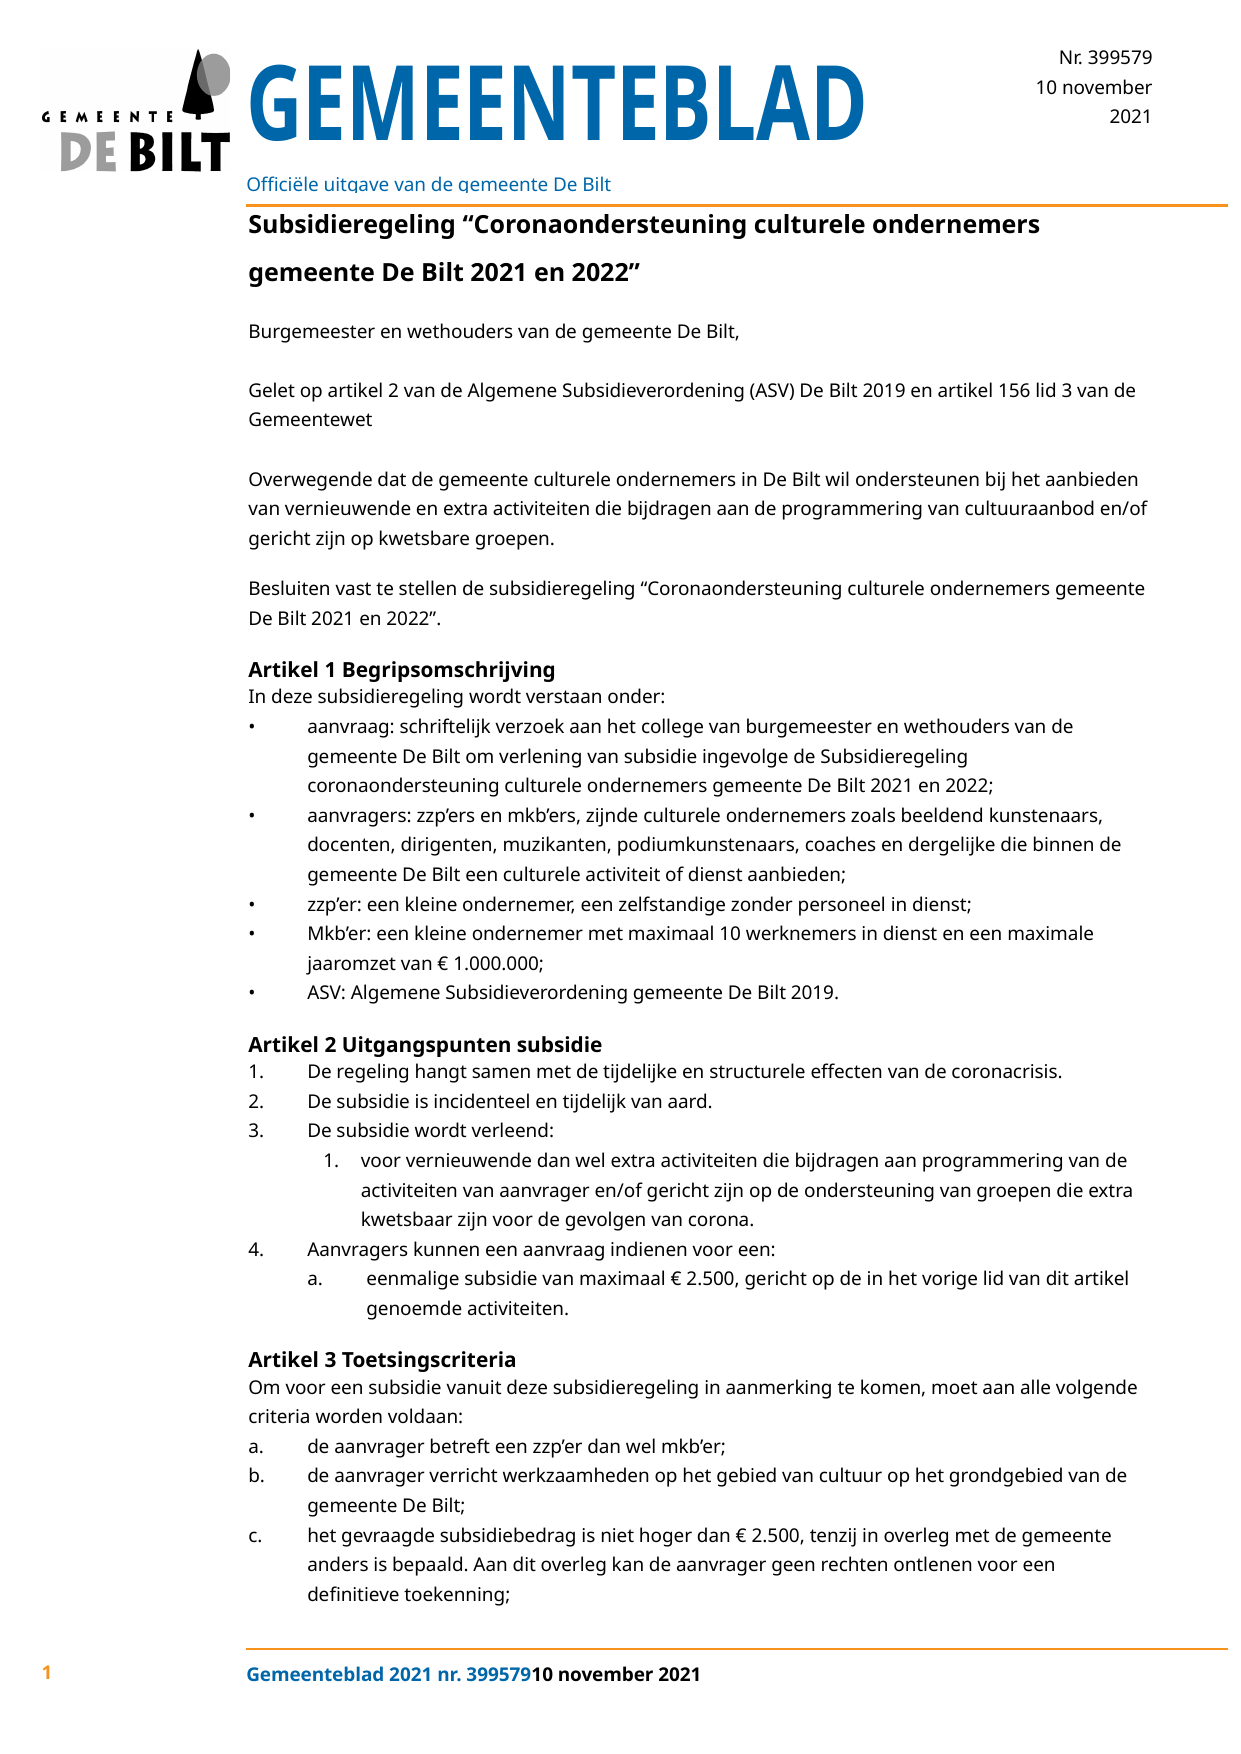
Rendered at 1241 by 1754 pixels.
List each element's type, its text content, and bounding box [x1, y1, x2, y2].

text In deze subsidieregeling wordt verstaan onder: [248, 684, 1152, 709]
text Artikel 1 Begripsomschrijving [248, 655, 1152, 684]
text Besluiten vast te stellen de subsidieregeling “Coronaondersteuning culturele ondernemers gemeente De Bilt 2021 en 2022”. [248, 575, 1152, 631]
list de aanvrager verricht werkzaamheden op het gebied van cultuur op het grondgebied van de gemeente De Bilt; [248, 1463, 1152, 1518]
text Subsidieregeling “Coronaondersteuning culturele ondernemers gemeente De Bilt 2021 en 2022” [248, 207, 1152, 288]
list het gevraagde subsidiebedrag is niet hoger dan € 2.500, tenzij in overleg met de gemeente anders is bepaald. Aan dit overleg kan de aanvrager geen rechten ontlenen voor een definitieve toekenning; [248, 1522, 1152, 1607]
list De regeling hangt samen met de tijdelijke en structurele effecten van de coronacrisis. [248, 1058, 1152, 1084]
list Aanvragers kunnen een aanvraag indienen voor een: [248, 1236, 1152, 1262]
list voor vernieuwende dan wel extra activiteiten die bijdragen aan programmering van de activiteiten van aanvrager en/of gericht zijn op de ondersteuning van groepen die extra kwetsbaar zijn voor de gevolgen van corona. [323, 1147, 1152, 1232]
text Overwegende dat de gemeente culturele ondernemers in De Bilt wil ondersteunen bij het aanbieden van vernieuwende en extra activiteiten die bijdragen aan de programmering van cultuuraanbod en/of gericht zijn op kwetsbare groepen. [248, 466, 1152, 551]
list De subsidie wordt verleend: [248, 1118, 1152, 1143]
list aanvraag: schriftelijk verzoek aan het college van burgemeester en wethouders van de gemeente De Bilt om verlening van subsidie ingevolge de Subsidieregeling coronaondersteuning culturele ondernemers gemeente De Bilt 2021 en 2022; [248, 713, 1152, 798]
text Artikel 2 Uitgangspunten subsidie [248, 1030, 1152, 1058]
text Burgemeester en wethouders van de gemeente De Bilt, [248, 318, 1152, 344]
list de aanvrager betreft een zzp’er dan wel mkb’er; [248, 1433, 1152, 1459]
list eenmalige subsidie van maximaal € 2.500, gericht op de in het vorige lid van dit artikel genoemde activiteiten. [307, 1266, 1152, 1321]
text Gelet op artikel 2 van de Algemene Subsidieverordening (ASV) De Bilt 2019 en artikel 156 lid 3 van de Gemeentewet [248, 377, 1152, 432]
list De subsidie is incidenteel en tijdelijk van aard. [248, 1088, 1152, 1114]
list aanvragers: zzp’ers en mkb’ers, zijnde culturele ondernemers zoals beeldend kunstenaars, docenten, dirigenten, muzikanten, podiumkunstenaars, coaches en dergelijke die binnen de gemeente De Bilt een culturele activiteit of dienst aanbieden; [248, 802, 1152, 887]
text Om voor een subsidie vanuit deze subsidieregeling in aanmerking te komen, moet aan alle volgende criteria worden voldaan: [248, 1374, 1152, 1429]
picture [41, 47, 231, 172]
list ASV: Algemene Subsidieverordening gemeente De Bilt 2019. [248, 979, 1152, 1005]
list zzp’er: een kleine ondernemer, een zelfstandige zonder personeel in dienst; [248, 891, 1152, 917]
list Mkb’er: een kleine ondernemer met maximaal 10 werknemers in dienst en een maximale jaaromzet van € 1.000.000; [248, 920, 1152, 976]
text Artikel 3 Toetsingscriteria [248, 1346, 1152, 1374]
